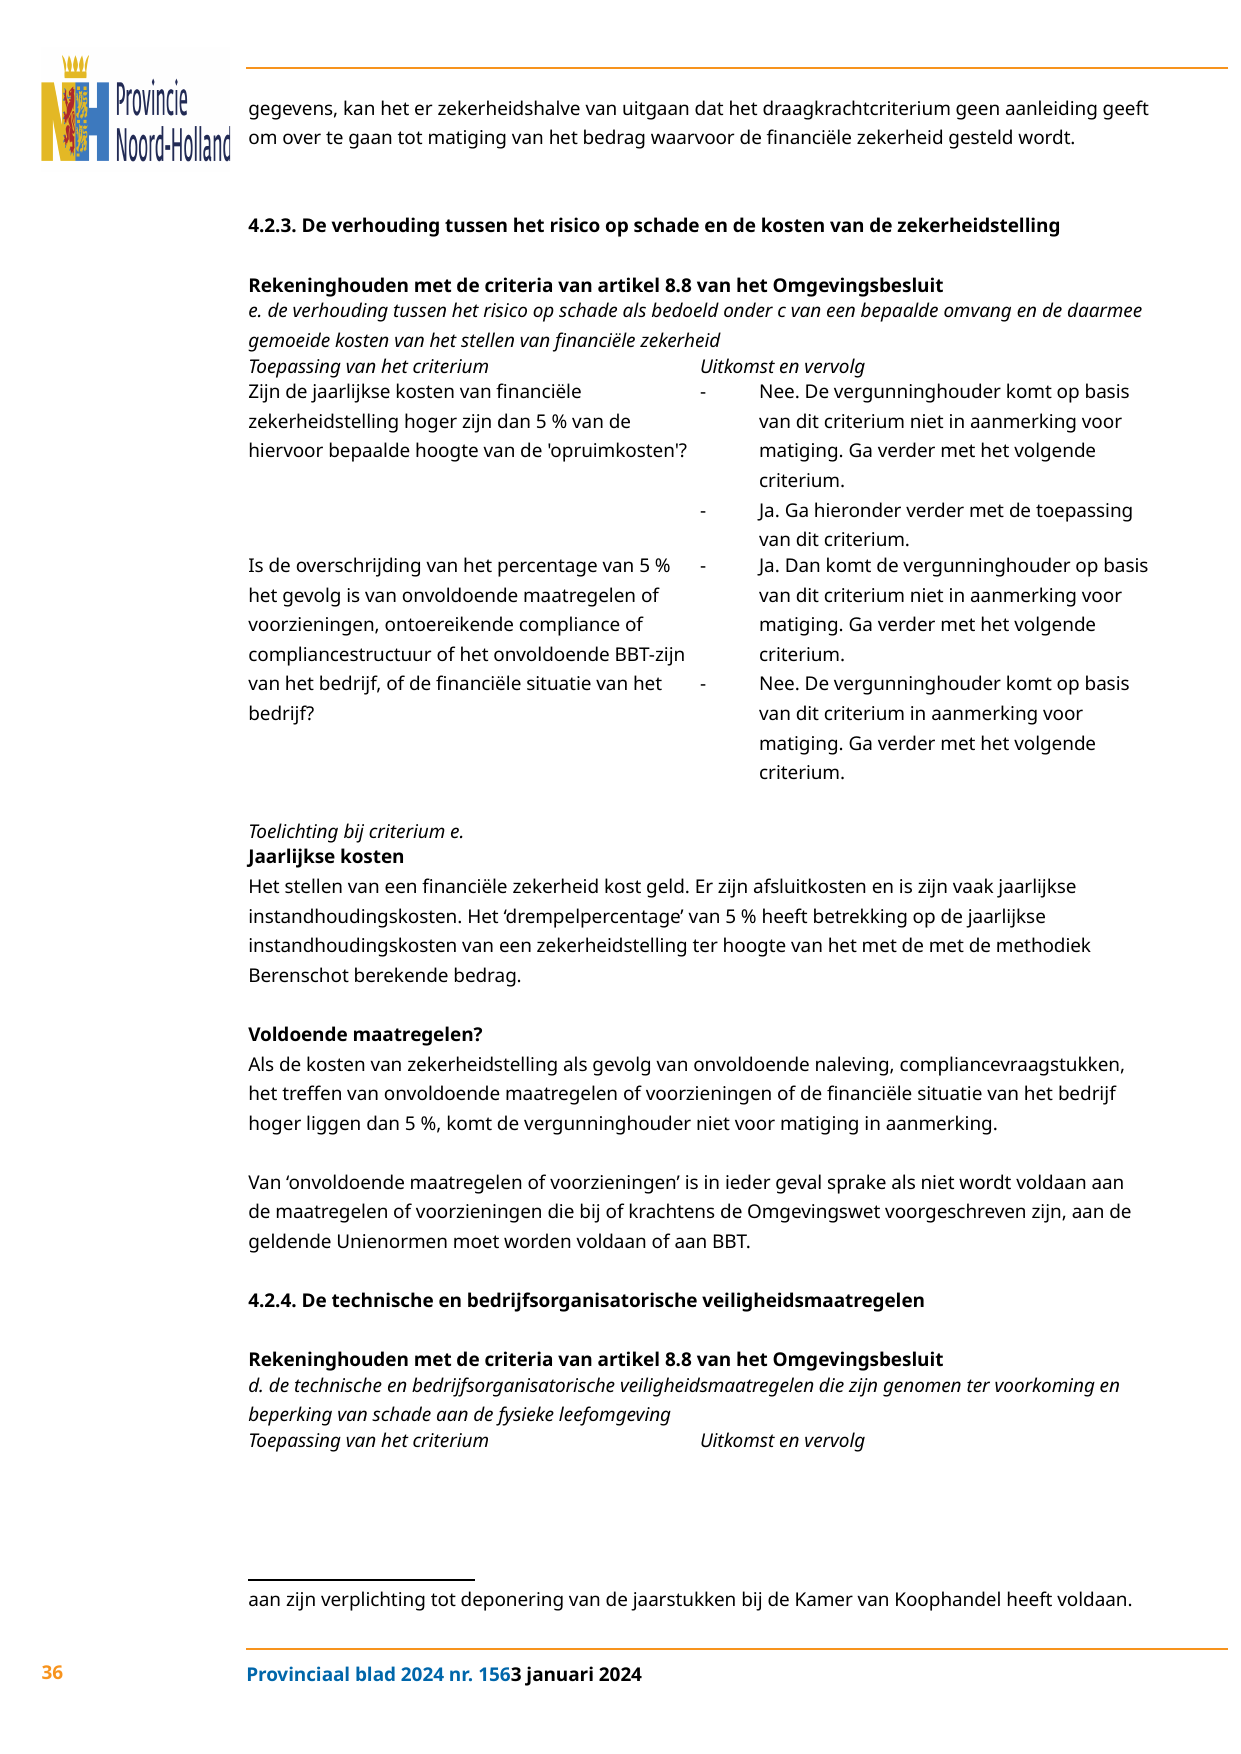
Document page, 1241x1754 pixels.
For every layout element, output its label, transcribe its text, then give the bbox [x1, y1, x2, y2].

table_header Toelichting bij criterium e. [248, 818, 1152, 844]
text 4.2.3. De verhouding tussen het risico op schade en de kosten van de zekerheidstelling [248, 212, 1152, 238]
table_cell Toepassing van het criterium [248, 1427, 700, 1453]
table_header Rekeninghouden met de criteria van artikel 8.8 van het Omgevingsbesluit [248, 1346, 1152, 1372]
table_cell Zijn de jaarlijkse kosten van financiële zekerheidstelling hoger zijn dan 5 % van de hiervoor bepaalde hoogte van de 'opruimkosten'? [248, 379, 700, 552]
picture [41, 47, 231, 172]
table_cell Toepassing van het criterium [248, 353, 700, 378]
table_cell e. de verhouding tussen het risico op schade als bedoeld onder c van een bepaalde omvang en de daarmee gemoeide kosten van het stellen van financiële zekerheid [248, 298, 1152, 353]
table_cell Nee. De vergunninghouder komt op basis van dit criterium niet in aanmerking voor matiging. Ga verder met het volgende criterium. Ja. Ga hieronder verder met de toepassing van dit criterium. [700, 379, 1152, 552]
text 4.2.4. De technische en bedrijfsorganisatorische veiligheidsmaatregelen [248, 1287, 1152, 1312]
table_cell Jaarlijkse kosten Het stellen van een financiële zekerheid kost geld. Er zijn afsluitkosten en is zijn vaak jaarlijkse instandhoudingskosten. Het ‘drempelpercentage’ van 5 % heeft betrekking op de jaarlijkse instandhoudingskosten van een zekerheidstelling ter hoogte van het met de met de methodiek Berenschot berekende bedrag. Voldoende maatregelen? Als de kosten van zekerheidstelling als gevolg van onvoldoende naleving, compliancevraagstukken, het treffen van onvoldoende maatregelen of voorzieningen of de financiële situatie van het bedrijf hoger liggen dan 5 %, komt de vergunninghouder niet voor matiging in aanmerking. Van ‘onvoldoende maatregelen of voorzieningen’ is in ieder geval sprake als niet wordt voldaan aan de maatregelen of voorzieningen die bij of krachtens de Omgevingswet voorgeschreven zijn, aan de geldende Unienormen moet worden voldaan of aan BBT. [248, 844, 1152, 1254]
table_cell Ja. Dan komt de vergunninghouder op basis van dit criterium niet in aanmerking voor matiging. Ga verder met het volgende criterium. Nee. De vergunninghouder komt op basis van dit criterium in aanmerking voor matiging. Ga verder met het volgende criterium. [700, 552, 1152, 785]
table_cell Is de overschrijding van het percentage van 5 % het gevolg is van onvoldoende maatregelen of voorzieningen, ontoereikende compliance of compliancestructuur of het onvoldoende BBT-zijn van het bedrijf, of de financiële situatie van het bedrijf? [248, 552, 700, 785]
table_cell d. de technische en bedrijfsorganisatorische veiligheidsmaatregelen die zijn genomen ter voorkoming en beperking van schade aan de fysieke leefomgeving [248, 1372, 1152, 1427]
table_cell Uitkomst en vervolg [700, 353, 1152, 378]
table_header Rekeninghouden met de criteria van artikel 8.8 van het Omgevingsbesluit [248, 272, 1152, 297]
table_cell gegevens, kan het er zekerheidshalve van uitgaan dat het draagkrachtcriterium geen aanleiding geeft om over te gaan tot matiging van het bedrag waarvoor de financiële zekerheid gesteld wordt. [248, 95, 1152, 150]
table_cell Uitkomst en vervolg [700, 1427, 1152, 1453]
